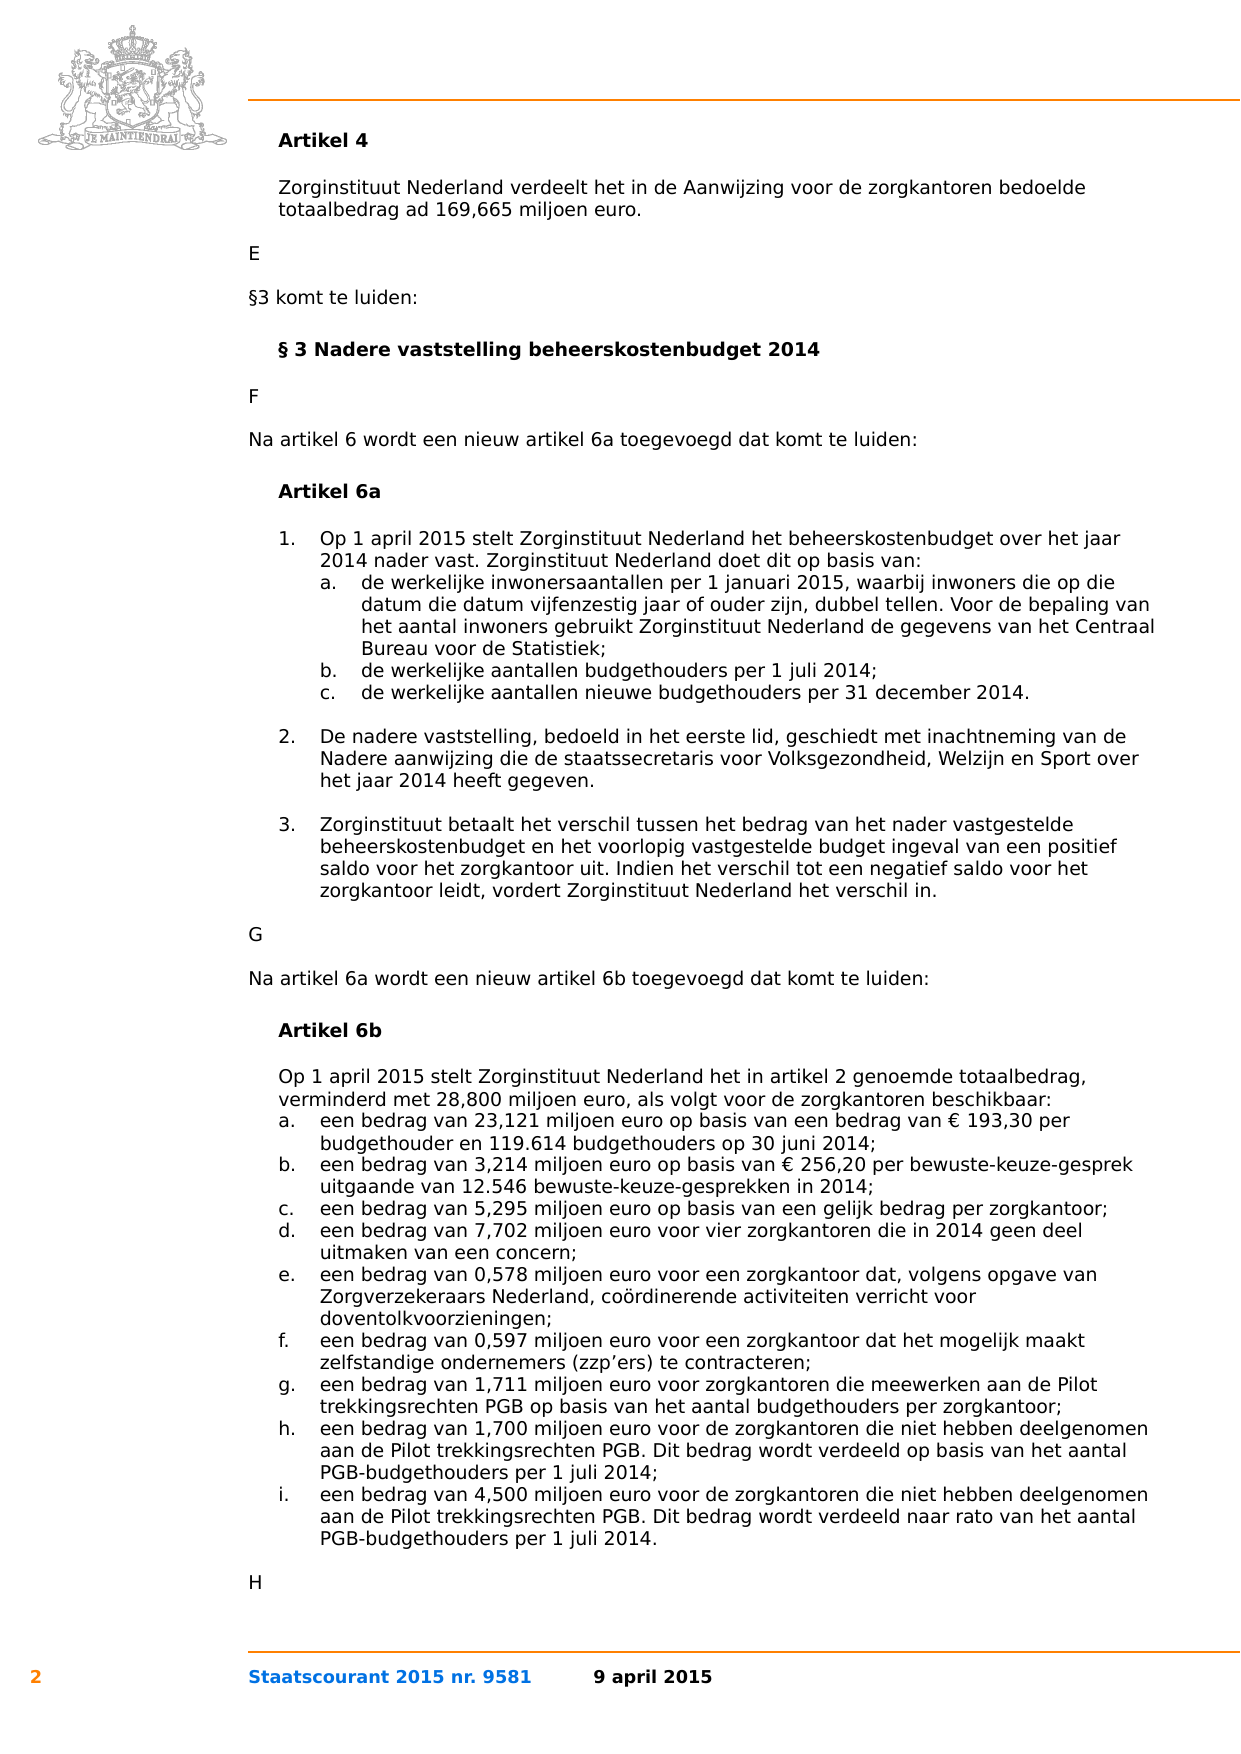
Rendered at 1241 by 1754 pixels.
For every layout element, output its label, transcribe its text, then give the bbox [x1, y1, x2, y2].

text H [248, 1572, 1163, 1594]
text c. de werkelijke aantallen nieuwe budgethouders per 31 december 2014. [319, 682, 1163, 704]
text h. een bedrag van 1,700 miljoen euro voor de zorgkantoren die niet hebben deelgenomen aan de Pilot trekkingsrechten PGB. Dit bedrag wordt verdeeld op basis van het aantal PGB-budgethouders per 1 juli 2014; [278, 1418, 1163, 1484]
picture [38, 25, 227, 150]
text G [248, 924, 1163, 946]
text 3. Zorginstituut betaalt het verschil tussen het bedrag van het nader vastgestelde beheerskostenbudget en het voorlopig vastgestelde budget ingeval van een positief saldo voor het zorgkantoor uit. Indien het verschil tot een negatief saldo voor het zorgkantoor leidt, vordert Zorginstituut Nederland het verschil in. [278, 814, 1163, 902]
text i. een bedrag van 4,500 miljoen euro voor de zorgkantoren die niet hebben deelgenomen aan de Pilot trekkingsrechten PGB. Dit bedrag wordt verdeeld naar rato van het aantal PGB-budgethouders per 1 juli 2014. [278, 1484, 1163, 1550]
text f. een bedrag van 0,597 miljoen euro voor een zorgkantoor dat het mogelijk maakt zelfstandige ondernemers (zzp’ers) te contracteren; [278, 1330, 1163, 1374]
text g. een bedrag van 1,711 miljoen euro voor zorgkantoren die meewerken aan de Pilot trekkingsrechten PGB op basis van het aantal budgethouders per zorgkantoor; [278, 1374, 1163, 1418]
text F [248, 386, 1163, 407]
text Na artikel 6 wordt een nieuw artikel 6a toegevoegd dat komt te luiden: [248, 429, 1163, 451]
text Zorginstituut Nederland verdeelt het in de Aanwijzing voor de zorgkantoren bedoelde totaalbedrag ad 169,665 miljoen euro. [278, 177, 1163, 221]
subtitle § 3 Nadere vaststelling beheerskostenbudget 2014 [278, 338, 1163, 361]
text c. een bedrag van 5,295 miljoen euro op basis van een gelijk bedrag per zorgkantoor; [278, 1198, 1163, 1220]
text Op 1 april 2015 stelt Zorginstituut Nederland het in artikel 2 genoemde totaalbedrag, verminderd met 28,800 miljoen euro, als volgt voor de zorgkantoren beschikbaar: [278, 1066, 1163, 1110]
text b. een bedrag van 3,214 miljoen euro op basis van € 256,20 per bewuste-keuze-gesprek uitgaande van 12.546 bewuste-keuze-gesprekken in 2014; [278, 1154, 1163, 1198]
text b. de werkelijke aantallen budgethouders per 1 juli 2014; [319, 660, 1163, 682]
text e. een bedrag van 0,578 miljoen euro voor een zorgkantoor dat, volgens opgave van Zorgverzekeraars Nederland, coördinerende activiteiten verricht voor doventolkvoorzieningen; [278, 1264, 1163, 1330]
text a. een bedrag van 23,121 miljoen euro op basis van een bedrag van € 193,30 per budgethouder en 119.614 budgethouders op 30 juni 2014; [278, 1110, 1163, 1154]
subtitle Artikel 6b [278, 1019, 1163, 1041]
text 1. Op 1 april 2015 stelt Zorginstituut Nederland het beheerskostenbudget over het jaar 2014 nader vast. Zorginstituut Nederland doet dit op basis van: [278, 528, 1163, 572]
text d. een bedrag van 7,702 miljoen euro voor vier zorgkantoren die in 2014 geen deel uitmaken van een concern; [278, 1220, 1163, 1264]
text 2. De nadere vaststelling, bedoeld in het eerste lid, geschiedt met inachtneming van de Nadere aanwijzing die de staatssecretaris voor Volksgezondheid, Welzijn en Sport over het jaar 2014 heeft gegeven. [278, 726, 1163, 792]
text Na artikel 6a wordt een nieuw artikel 6b toegevoegd dat komt te luiden: [248, 967, 1163, 989]
subtitle Artikel 4 [278, 130, 1163, 152]
text a. de werkelijke inwonersaantallen per 1 januari 2015, waarbij inwoners die op die datum die datum vijfenzestig jaar of ouder zijn, dubbel tellen. Voor de bepaling van het aantal inwoners gebruikt Zorginstituut Nederland de gegevens van het Centraal Bureau voor de Statistiek; [319, 572, 1163, 660]
text §3 komt te luiden: [248, 287, 1163, 308]
subtitle Artikel 6a [278, 481, 1163, 503]
text E [248, 243, 1163, 265]
